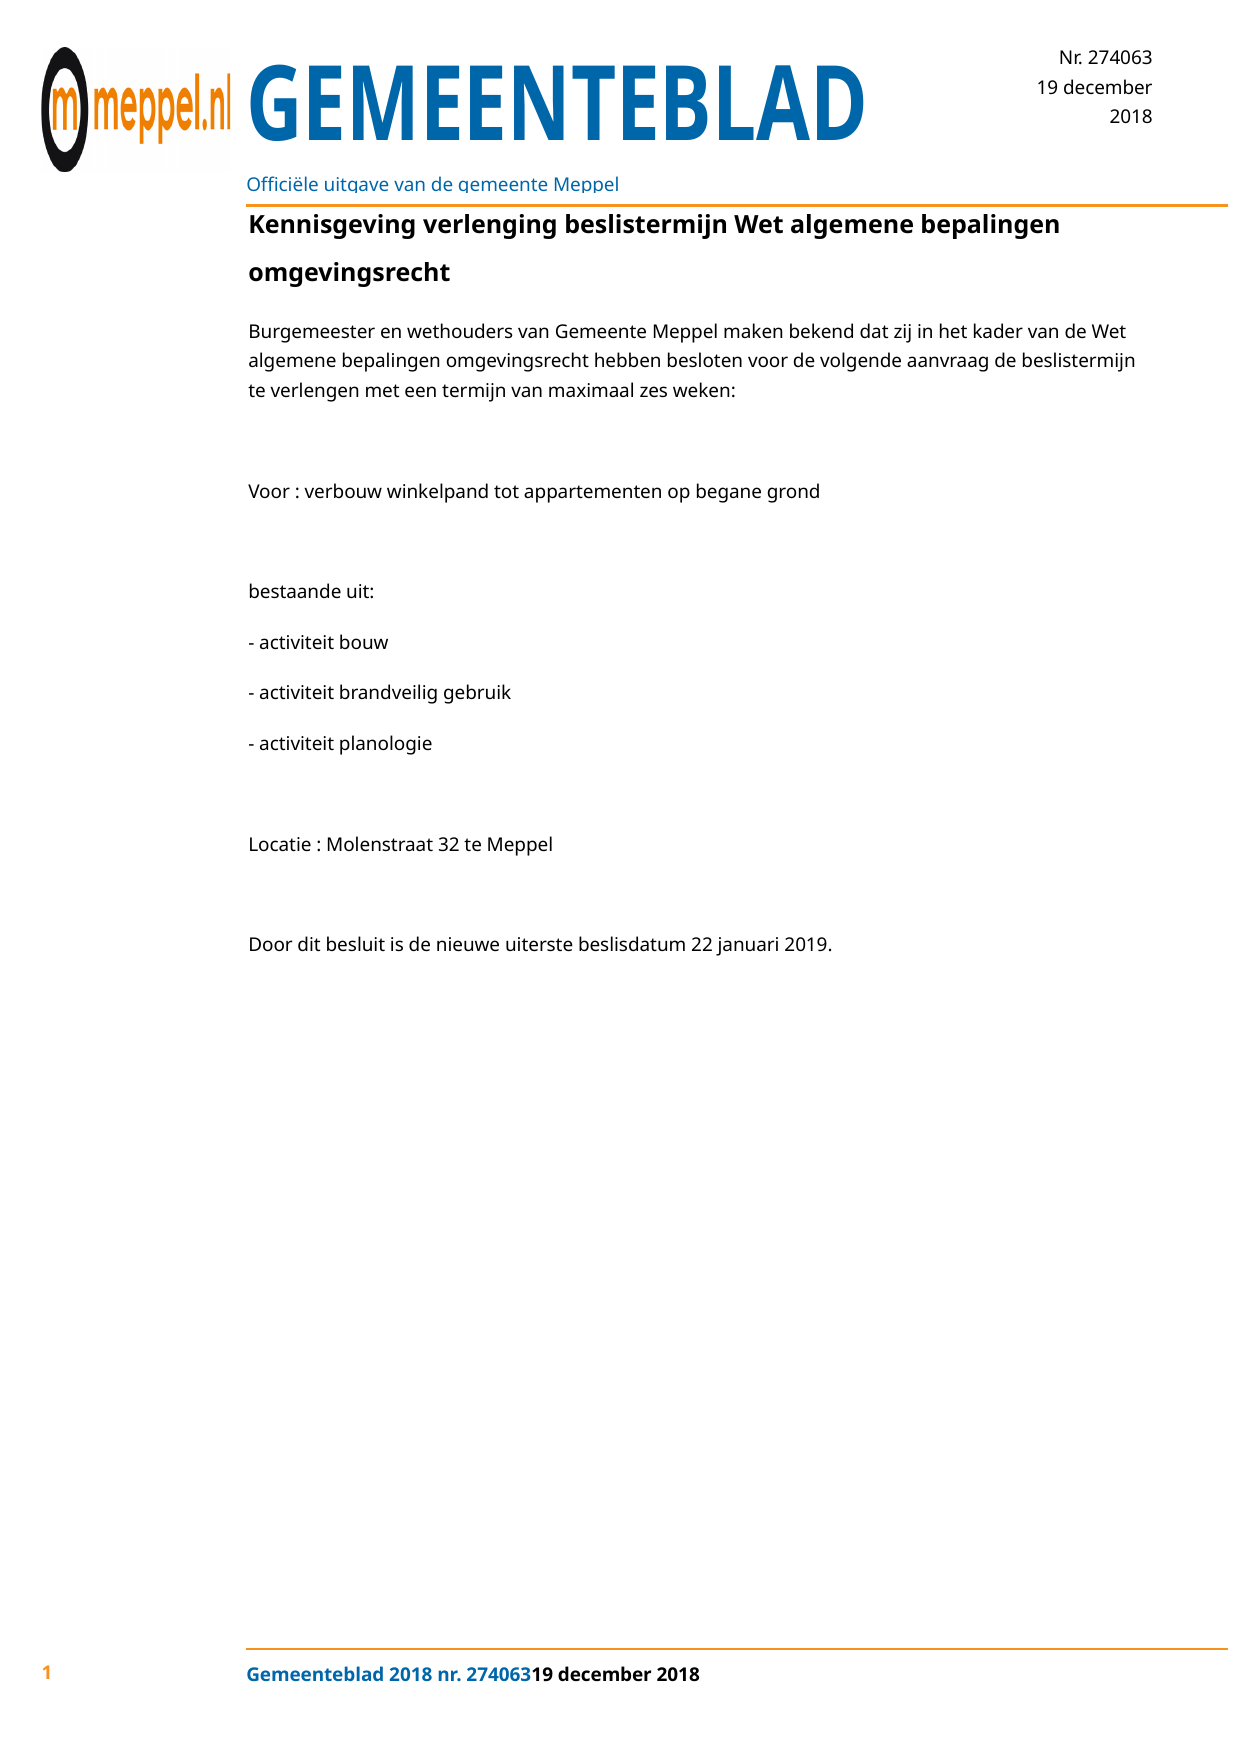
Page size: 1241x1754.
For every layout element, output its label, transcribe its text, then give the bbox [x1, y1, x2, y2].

text Locatie : Molenstraat 32 te Meppel [248, 831, 1152, 857]
picture [41, 47, 231, 172]
text bestaande uit: [248, 579, 1152, 604]
text Burgemeester en wethouders van Gemeente Meppel maken bekend dat zij in het kader van de Wet algemene bepalingen omgevingsrecht hebben besloten voor de volgende aanvraag de beslistermijn te verlengen met een termijn van maximaal zes weken: [248, 318, 1152, 403]
text - activiteit brandveilig gebruik [248, 679, 1152, 705]
text Voor : verbouw winkelpand tot appartementen op begane grond [248, 478, 1152, 504]
text - activiteit planologie [248, 730, 1152, 756]
text - activiteit bouw [248, 629, 1152, 655]
text Door dit besluit is de nieuwe uiterste beslisdatum 22 januari 2019. [248, 932, 1152, 957]
text Kennisgeving verlenging beslistermijn Wet algemene bepalingen omgevingsrecht [248, 207, 1152, 288]
